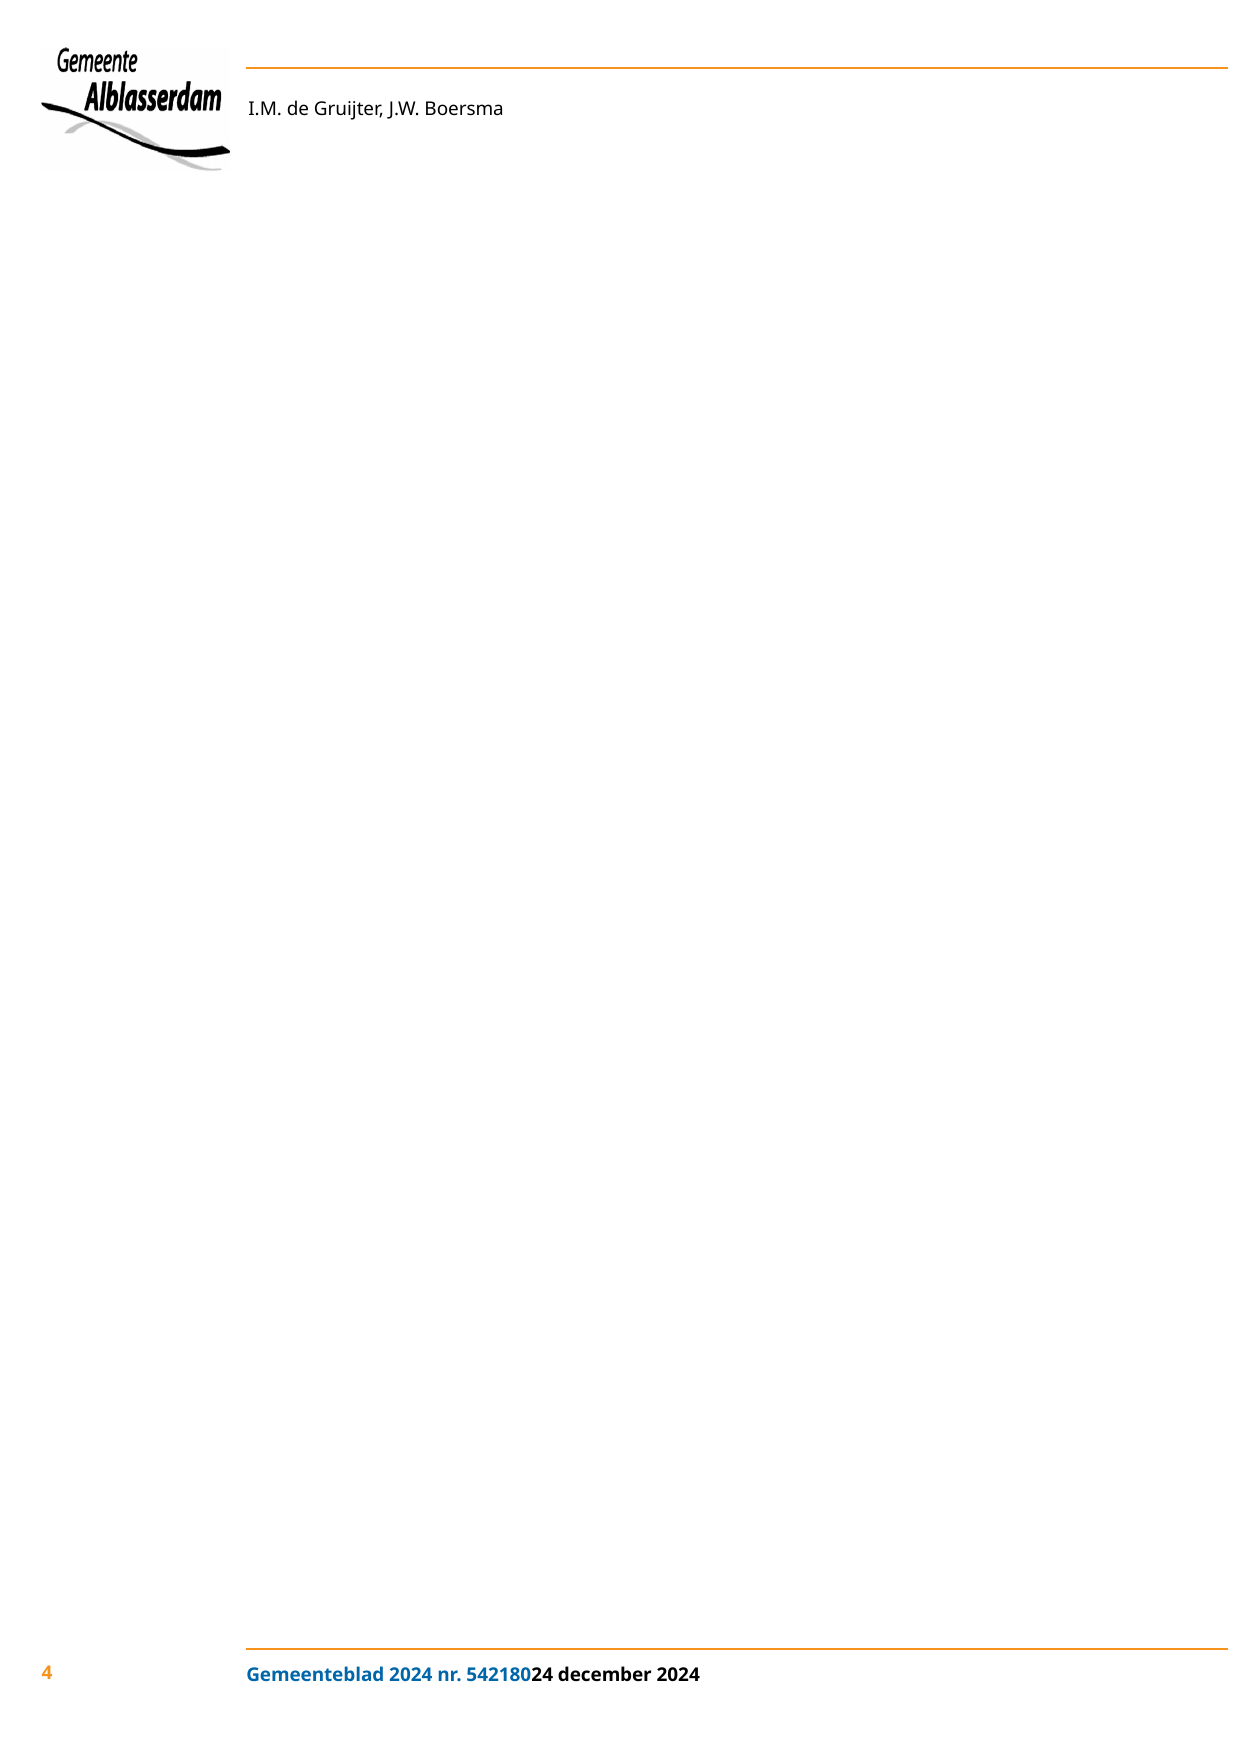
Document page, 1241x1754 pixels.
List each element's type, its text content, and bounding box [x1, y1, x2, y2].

text I.M. de Gruijter, J.W. Boersma [248, 95, 1152, 121]
picture [41, 47, 231, 172]
